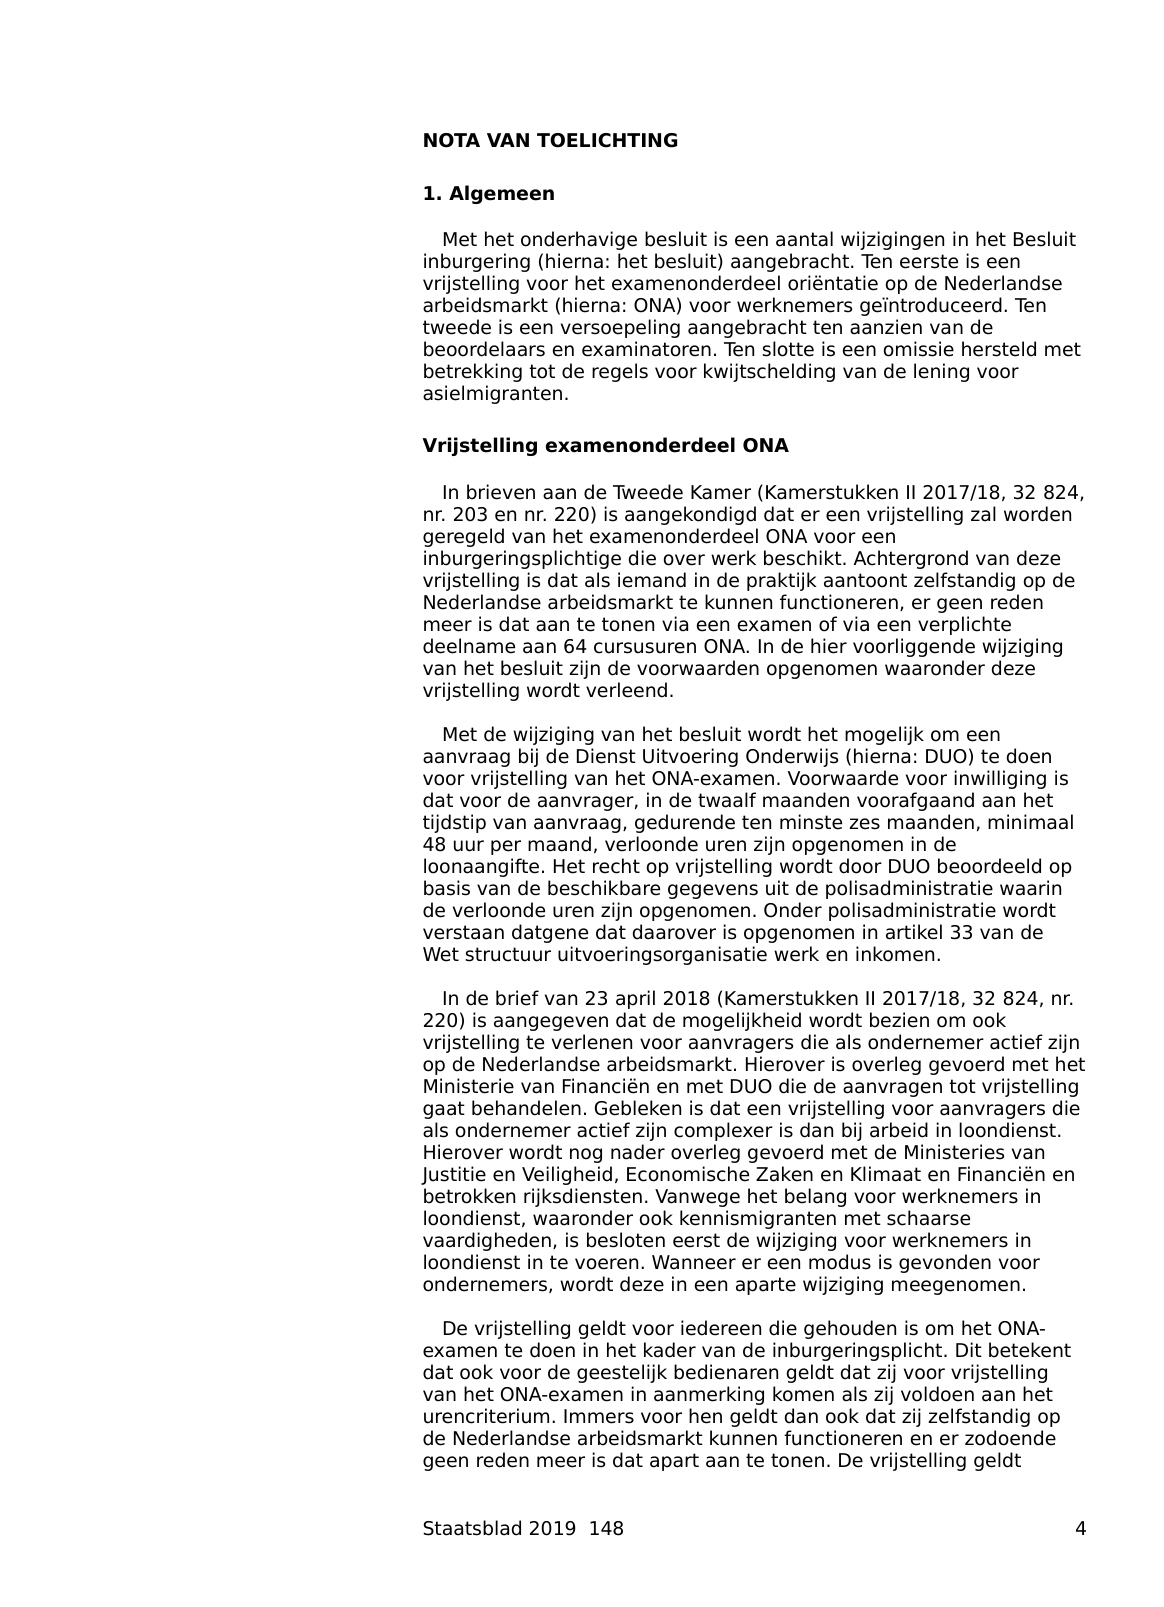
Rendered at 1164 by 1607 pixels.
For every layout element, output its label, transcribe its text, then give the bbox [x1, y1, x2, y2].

text In de brief van 23 april 2018 (Kamerstukken II 2017/18, 32 824, nr. 220) is aangegeven dat de mogelijkheid wordt bezien om ook vrijstelling te verlenen voor aanvragers die als ondernemer actief zijn op de Nederlandse arbeidsmarkt. Hierover is overleg gevoerd met het Ministerie van Financiën en met DUO die de aanvragen tot vrijstelling gaat behandelen. Gebleken is dat een vrijstelling voor aanvragers die als ondernemer actief zijn complexer is dan bij arbeid in loondienst. Hierover wordt nog nader overleg gevoerd met de Ministeries van Justitie en Veiligheid, Economische Zaken en Klimaat en Financiën en betrokken rijksdiensten. Vanwege het belang voor werknemers in loondienst, waaronder ook kennismigranten met schaarse vaardigheden, is besloten eerst de wijziging voor werknemers in loondienst in te voeren. Wanneer er een modus is gevonden voor ondernemers, wordt deze in een aparte wijziging meegenomen. [422, 988, 1087, 1296]
text De vrijstelling geldt voor iedereen die gehouden is om het ONA-examen te doen in het kader van de inburgeringsplicht. Dit betekent dat ook voor de geestelijk bedienaren geldt dat zij voor vrijstelling van het ONA-examen in aanmerking komen als zij voldoen aan het urencriterium. Immers voor hen geldt dan ook dat zij zelfstandig op de Nederlandse arbeidsmarkt kunnen functioneren en er zodoende geen reden meer is dat apart aan te tonen. De vrijstelling geldt [422, 1318, 1087, 1472]
subtitle NOTA VAN TOELICHTING [422, 130, 1087, 152]
subtitle Vrijstelling examenonderdeel ONA [422, 435, 1087, 457]
text In brieven aan de Tweede Kamer (Kamerstukken II 2017/18, 32 824, nr. 203 en nr. 220) is aangekondigd dat er een vrijstelling zal worden geregeld van het examenonderdeel ONA voor een inburgeringsplichtige die over werk beschikt. Achtergrond van deze vrijstelling is dat als iemand in de praktijk aantoont zelfstandig op de Nederlandse arbeidsmarkt te kunnen functioneren, er geen reden meer is dat aan te tonen via een examen of via een verplichte deelname aan 64 cursusuren ONA. In de hier voorliggende wijziging van het besluit zijn de voorwaarden opgenomen waaronder deze vrijstelling wordt verleend. [422, 482, 1087, 702]
text Met het onderhavige besluit is een aantal wijzigingen in het Besluit inburgering (hierna: het besluit) aangebracht. Ten eerste is een vrijstelling voor het examenonderdeel oriëntatie op de Nederlandse arbeidsmarkt (hierna: ONA) voor werknemers geïntroduceerd. Ten tweede is een versoepeling aangebracht ten aanzien van de beoordelaars en examinatoren. Ten slotte is een omissie hersteld met betrekking tot de regels voor kwijtschelding van de lening voor asielmigranten. [422, 229, 1087, 405]
text Met de wijziging van het besluit wordt het mogelijk om een aanvraag bij de Dienst Uitvoering Onderwijs (hierna: DUO) te doen voor vrijstelling van het ONA-examen. Voorwaarde voor inwilliging is dat voor de aanvrager, in de twaalf maanden voorafgaand aan het tijdstip van aanvraag, gedurende ten minste zes maanden, minimaal 48 uur per maand, verloonde uren zijn opgenomen in de loonaangifte. Het recht op vrijstelling wordt door DUO beoordeeld op basis van de beschikbare gegevens uit de polisadministratie waarin de verloonde uren zijn opgenomen. Onder polisadministratie wordt verstaan datgene dat daarover is opgenomen in artikel 33 van de Wet structuur uitvoeringsorganisatie werk en inkomen. [422, 724, 1087, 966]
subtitle 1. Algemeen [422, 182, 1087, 204]
